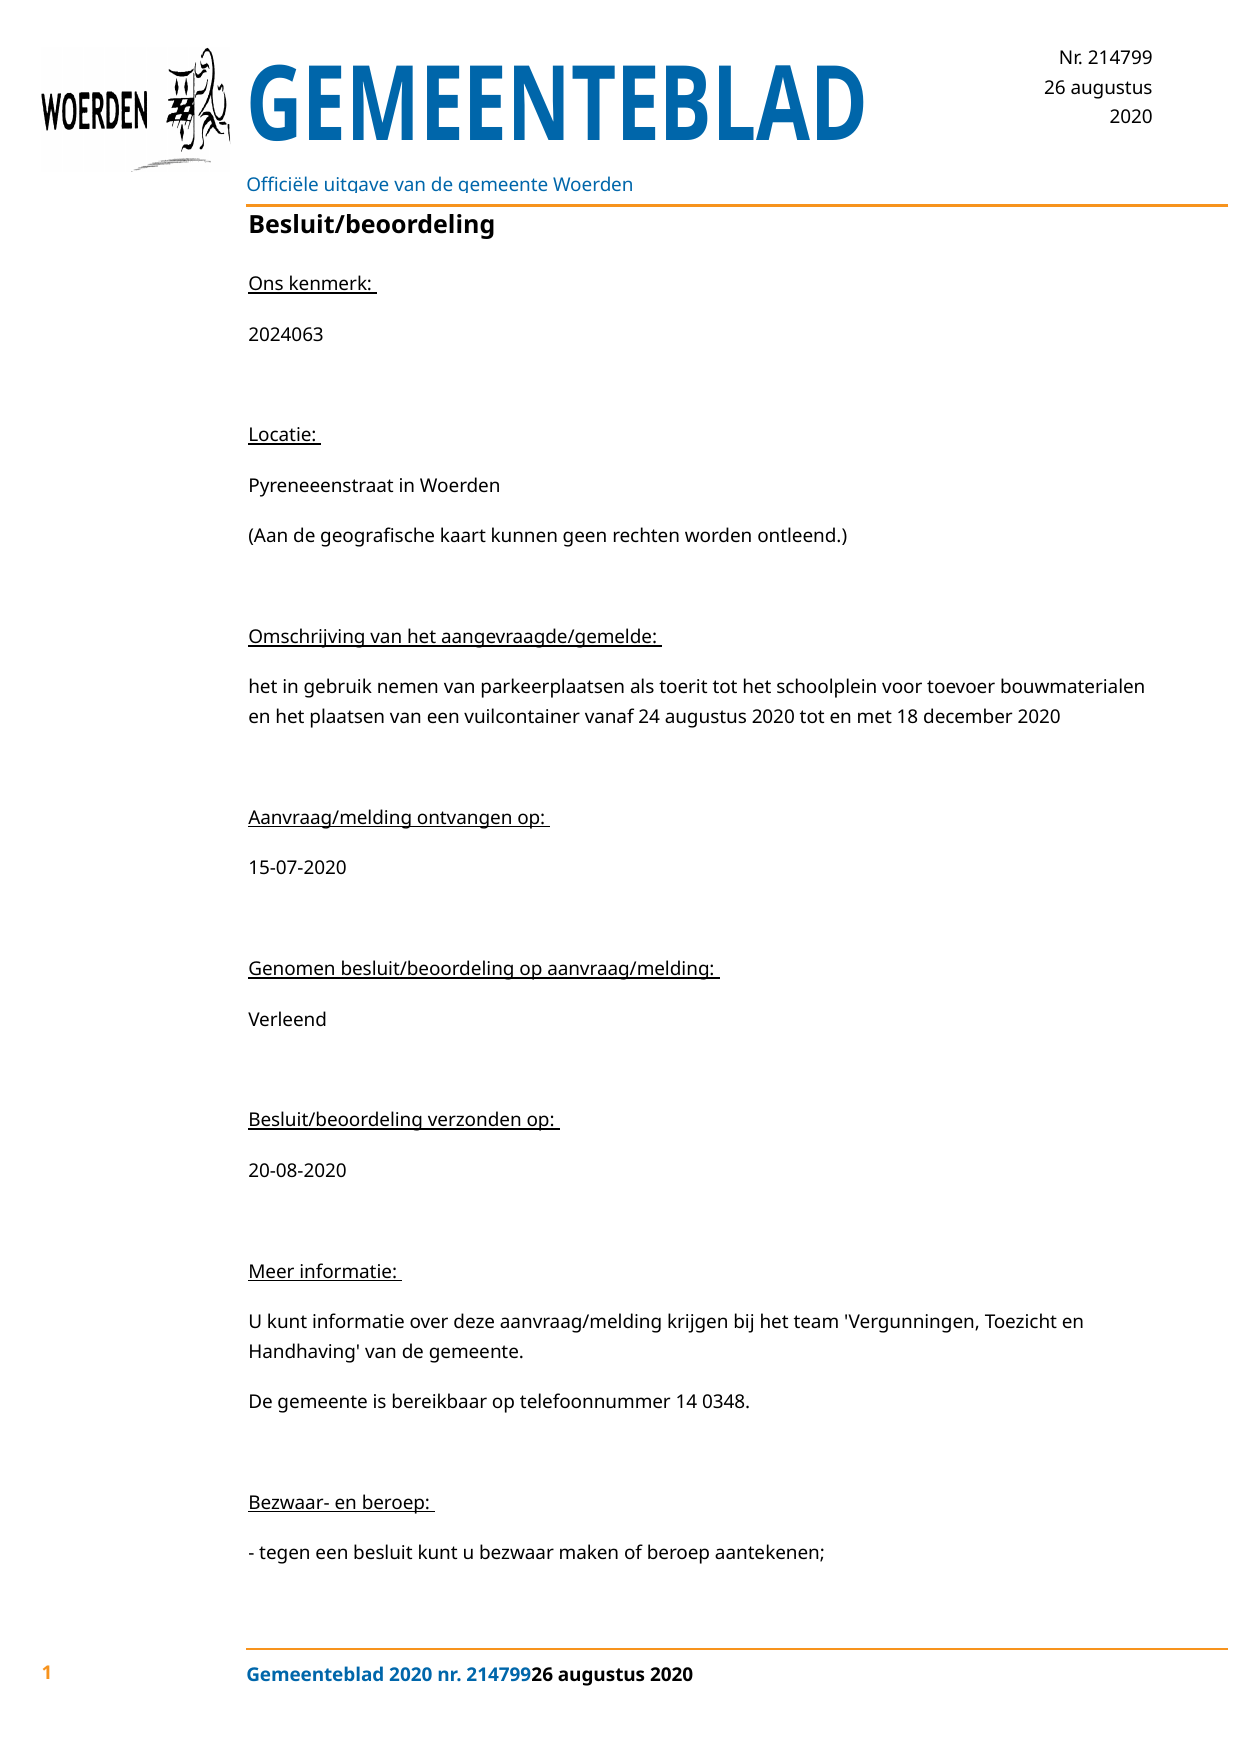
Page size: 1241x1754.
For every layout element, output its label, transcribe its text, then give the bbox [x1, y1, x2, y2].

text Locatie: [248, 422, 1152, 447]
text Genomen besluit/beoordeling op aanvraag/melding: [248, 955, 1152, 981]
text (Aan de geografische kaart kunnen geen rechten worden ontleend.) [248, 522, 1152, 548]
text Bezwaar- en beroep: [248, 1489, 1152, 1515]
text Verleend [248, 1006, 1152, 1031]
text Pyreneeenstraat in Woerden [248, 472, 1152, 498]
text - tegen een besluit kunt u bezwaar maken of beroep aantekenen; [248, 1539, 1152, 1565]
text Ons kenmerk: [248, 270, 1152, 296]
text Besluit/beoordeling verzonden op: [248, 1107, 1152, 1132]
text U kunt informatie over deze aanvraag/melding krijgen bij het team 'Vergunningen, Toezicht en Handhaving' van de gemeente. [248, 1308, 1152, 1363]
text Besluit/beoordeling [248, 207, 1152, 241]
text Meer informatie: [248, 1258, 1152, 1283]
picture [41, 47, 231, 172]
text 15-07-2020 [248, 854, 1152, 880]
text De gemeente is bereikbaar op telefoonnummer 14 0348. [248, 1388, 1152, 1414]
text het in gebruik nemen van parkeerplaatsen als toerit tot het schoolplein voor toevoer bouwmaterialen en het plaatsen van een vuilcontainer vanaf 24 augustus 2020 tot en met 18 december 2020 [248, 674, 1152, 729]
text Omschrijving van het aangevraagde/gemelde: [248, 623, 1152, 649]
text 20-08-2020 [248, 1157, 1152, 1183]
text Aanvraag/melding ontvangen op: [248, 804, 1152, 830]
text 2024063 [248, 321, 1152, 346]
